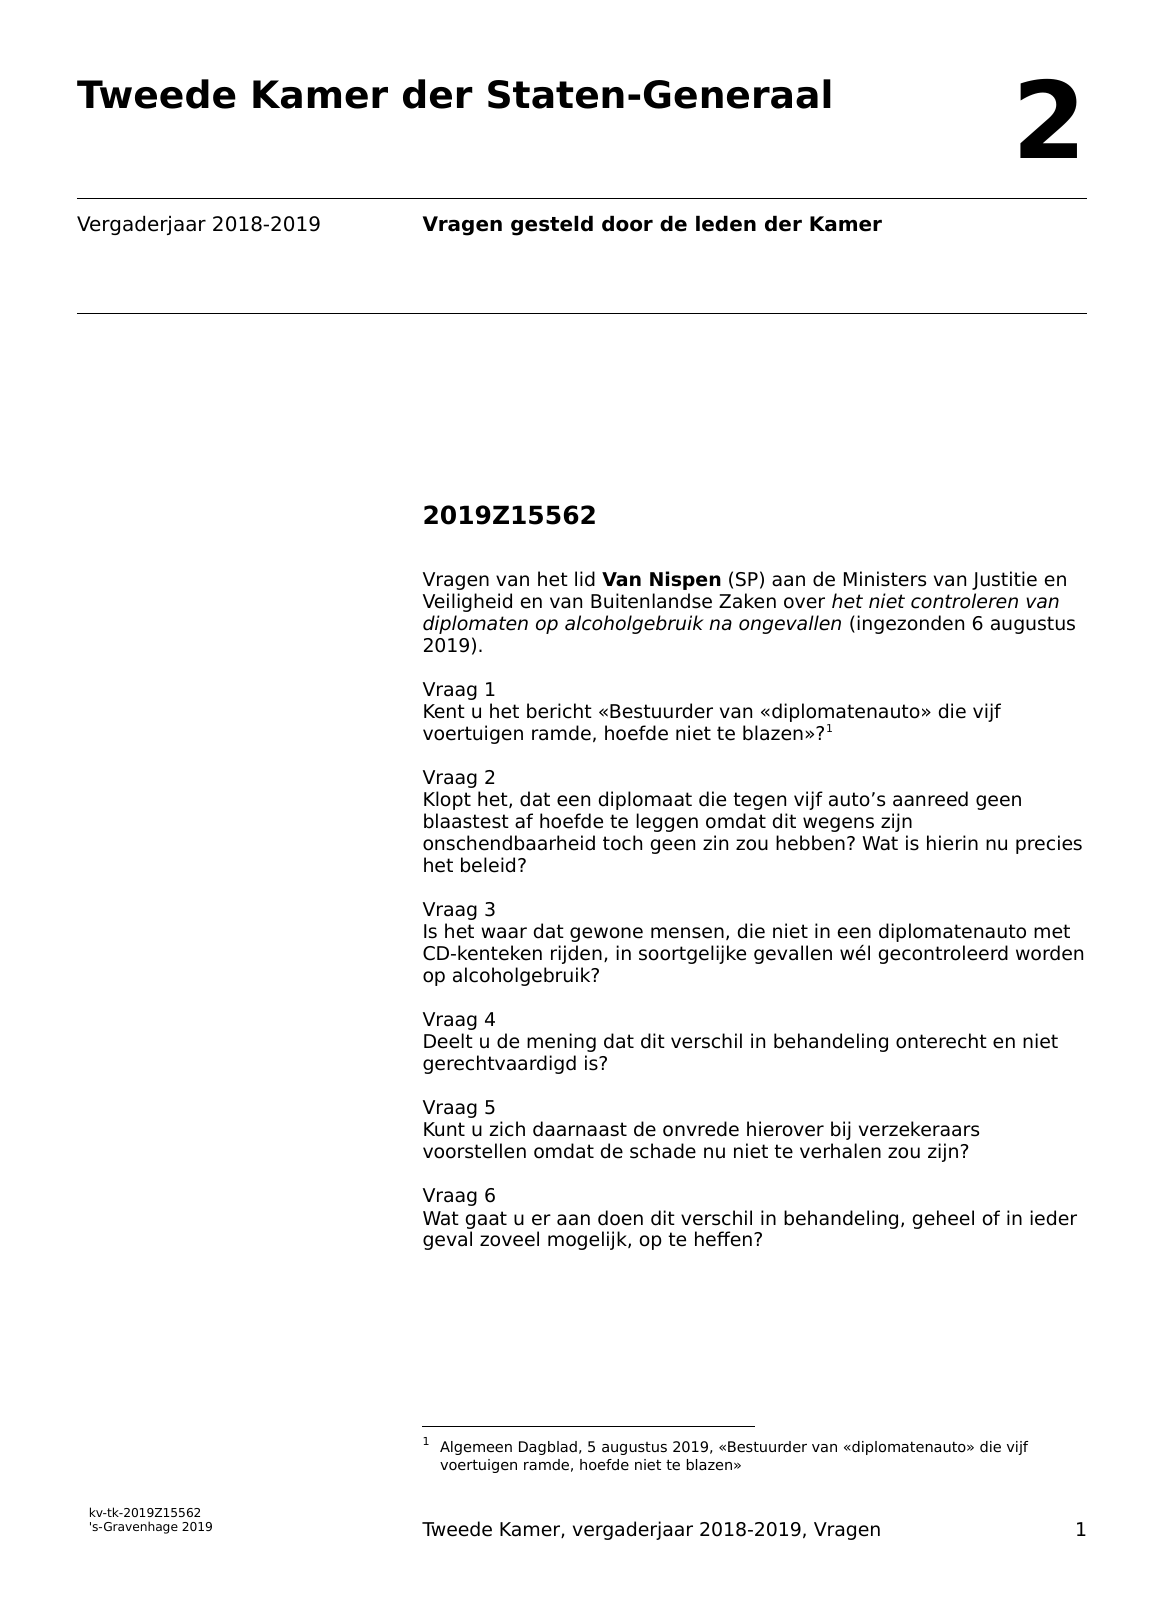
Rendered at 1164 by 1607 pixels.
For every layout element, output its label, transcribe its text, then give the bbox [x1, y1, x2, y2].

text Vraag 2 [422, 767, 1087, 789]
text Kunt u zich daarnaast de onvrede hierover bij verzekeraars voorstellen omdat de schade nu niet te verhalen zou zijn? [422, 1119, 1087, 1163]
text Deelt u de mening dat dit verschil in behandeling onterecht en niet gerechtvaardigd is? [422, 1031, 1087, 1075]
text 's-Gravenhage 2019 [88, 1520, 323, 1534]
text Is het waar dat gewone mensen, die niet in een diplomatenauto met CD-kenteken rijden, in soortgelijke gevallen wél gecontroleerd worden op alcoholgebruik? [422, 921, 1087, 987]
text Vraag 4 [422, 1009, 1087, 1031]
text Vragen van het lid Van Nispen (SP) aan de Ministers van Justitie en Veiligheid en van Buitenlandse Zaken over het niet controleren van diplomaten op alcoholgebruik na ongevallen (ingezonden 6 augustus 2019). [422, 569, 1087, 657]
text Kent u het bericht «Bestuurder van «diplomatenauto» die vijf voertuigen ramde, hoefde niet te blazen»? [422, 701, 1087, 745]
text kv-tk-2019Z15562 [88, 1506, 323, 1520]
text Wat gaat u er aan doen dit verschil in behandeling, geheel of in ieder geval zoveel mogelijk, op te heffen? [422, 1207, 1087, 1251]
text 2019Z15562 [422, 501, 1087, 531]
text Vraag 1 [422, 679, 1087, 701]
text Vraag 5 [422, 1097, 1087, 1119]
table_cell Vragen gesteld door de leden der Kamer [422, 199, 1087, 313]
text Vraag 3 [422, 899, 1087, 921]
table_header 2 [886, 59, 1087, 198]
table_header Tweede Kamer der Staten-Generaal [77, 59, 886, 198]
table_cell Vergaderjaar 2018-2019 [77, 199, 422, 313]
text Vraag 6 [422, 1185, 1087, 1207]
text Klopt het, dat een diplomaat die tegen vijf auto’s aanreed geen blaastest af hoefde te leggen omdat dit wegens zijn onschendbaarheid toch geen zin zou hebben? Wat is hierin nu precies het beleid? [422, 789, 1087, 877]
text Algemeen Dagblad, 5 augustus 2019, «Bestuurder van «diplomatenauto» die vijf voertuigen ramde, hoefde niet te blazen» [422, 1435, 1087, 1474]
